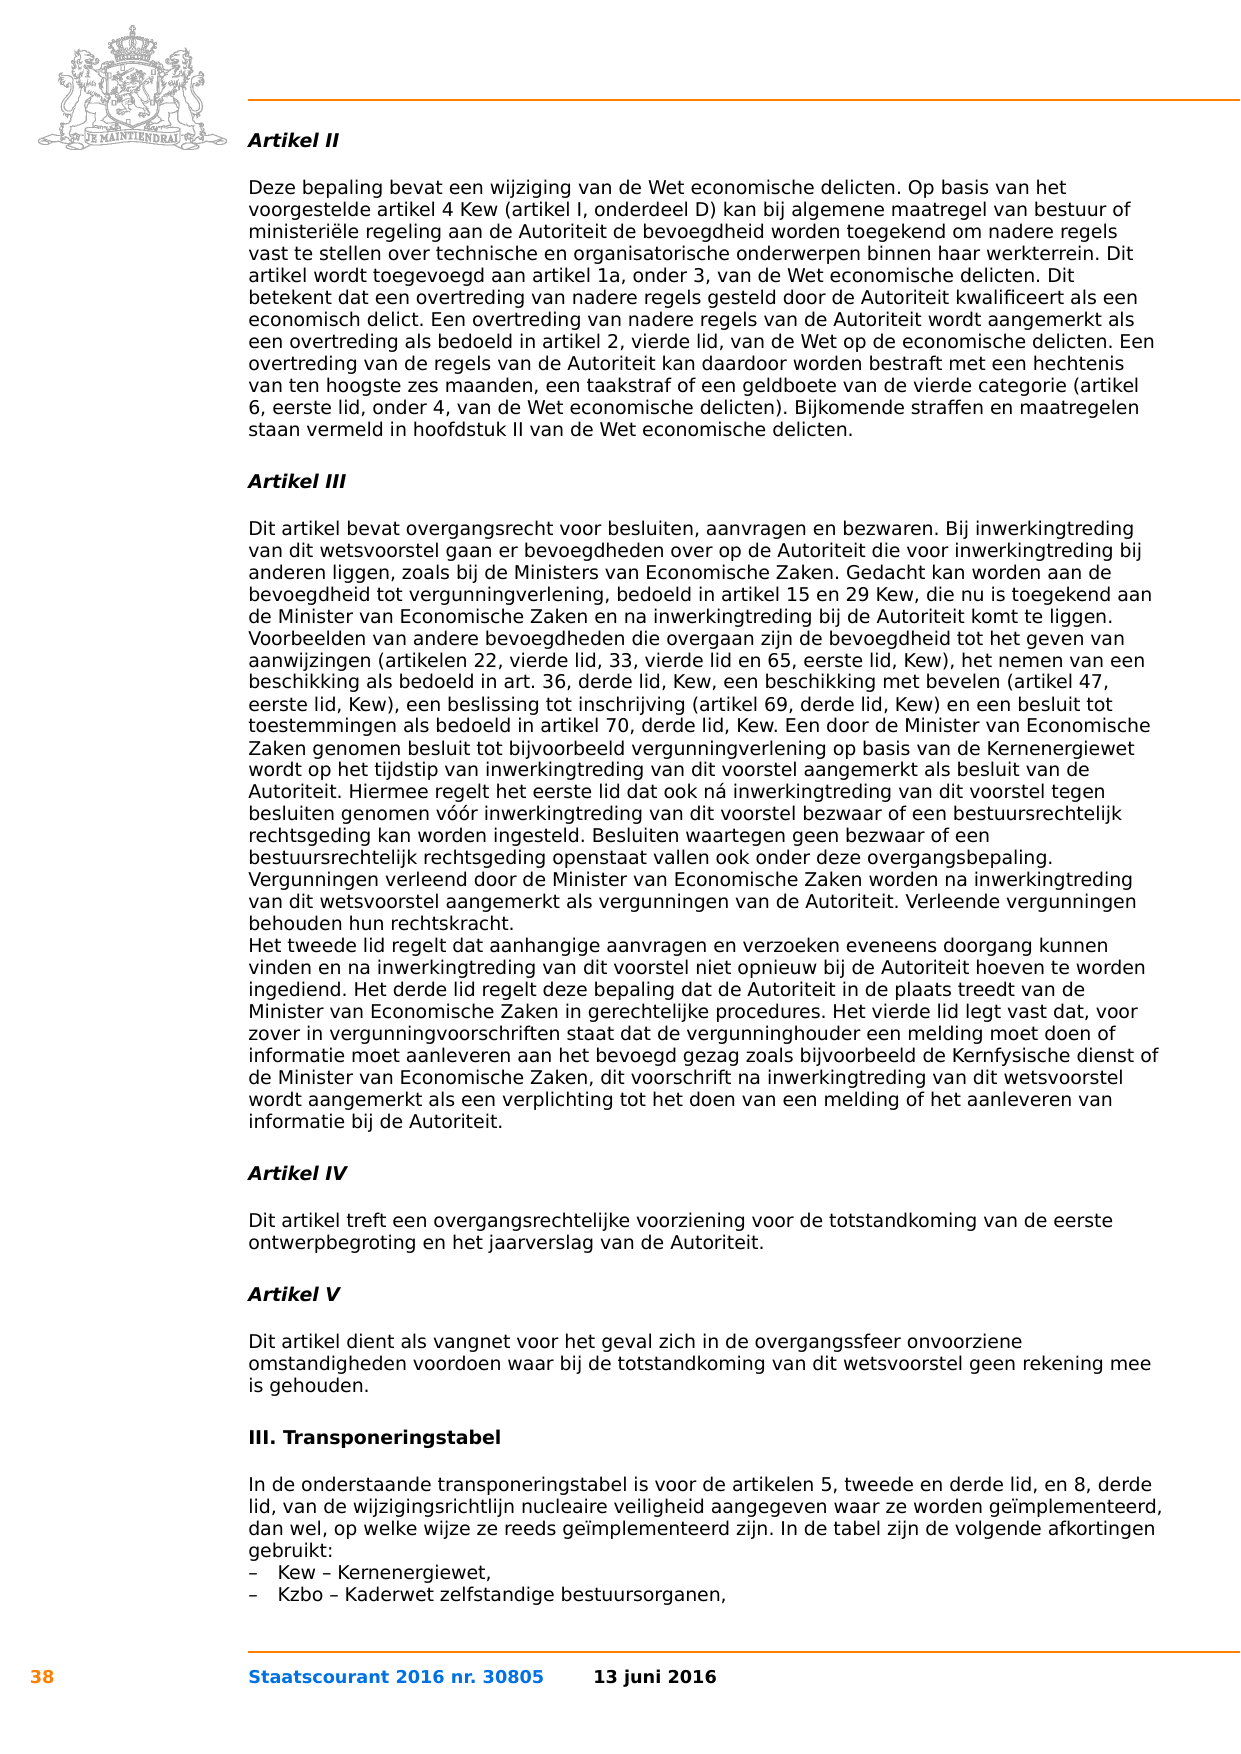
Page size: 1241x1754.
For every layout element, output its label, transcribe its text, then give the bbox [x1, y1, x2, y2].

text In de onderstaande transponeringstabel is voor de artikelen 5, tweede en derde lid, en 8, derde lid, van de wijzigingsrichtlijn nucleaire veiligheid aangegeven waar ze worden geïmplementeerd, dan wel, op welke wijze ze reeds geïmplementeerd zijn. In de tabel zijn de volgende afkortingen gebruikt: [248, 1474, 1163, 1562]
text – Kzbo – Kaderwet zelfstandige bestuursorganen, [248, 1584, 1163, 1606]
text – Kew – Kernenergiewet, [248, 1562, 1163, 1584]
text Deze bepaling bevat een wijziging van de Wet economische delicten. Op basis van het voorgestelde artikel 4 Kew (artikel I, onderdeel D) kan bij algemene maatregel van bestuur of ministeriële regeling aan de Autoriteit de bevoegdheid worden toegekend om nadere regels vast te stellen over technische en organisatorische onderwerpen binnen haar werkterrein. Dit artikel wordt toegevoegd aan artikel 1a, onder 3, van de Wet economische delicten. Dit betekent dat een overtreding van nadere regels gesteld door de Autoriteit kwalificeert als een economisch delict. Een overtreding van nadere regels van de Autoriteit wordt aangemerkt als een overtreding als bedoeld in artikel 2, vierde lid, van de Wet op de economische delicten. Een overtreding van de regels van de Autoriteit kan daardoor worden bestraft met een hechtenis van ten hoogste zes maanden, een taakstraf of een geldboete van de vierde categorie (artikel 6, eerste lid, onder 4, van de Wet economische delicten). Bijkomende straffen en maatregelen staan vermeld in hoofdstuk II van de Wet economische delicten. [248, 177, 1163, 441]
picture [38, 25, 227, 150]
text Dit artikel bevat overgangsrecht voor besluiten, aanvragen en bezwaren. Bij inwerkingtreding van dit wetsvoorstel gaan er bevoegdheden over op de Autoriteit die voor inwerkingtreding bij anderen liggen, zoals bij de Ministers van Economische Zaken. Gedacht kan worden aan de bevoegdheid tot vergunningverlening, bedoeld in artikel 15 en 29 Kew, die nu is toegekend aan de Minister van Economische Zaken en na inwerkingtreding bij de Autoriteit komt te liggen. Voorbeelden van andere bevoegdheden die overgaan zijn de bevoegdheid tot het geven van aanwijzingen (artikelen 22, vierde lid, 33, vierde lid en 65, eerste lid, Kew), het nemen van een beschikking als bedoeld in art. 36, derde lid, Kew, een beschikking met bevelen (artikel 47, eerste lid, Kew), een beslissing tot inschrijving (artikel 69, derde lid, Kew) en een besluit tot toestemmingen als bedoeld in artikel 70, derde lid, Kew. Een door de Minister van Economische Zaken genomen besluit tot bijvoorbeeld vergunningverlening op basis van de Kernenergiewet wordt op het tijdstip van inwerkingtreding van dit voorstel aangemerkt als besluit van de Autoriteit. Hiermee regelt het eerste lid dat ook ná inwerkingtreding van dit voorstel tegen besluiten genomen vóór inwerkingtreding van dit voorstel bezwaar of een bestuursrechtelijk rechtsgeding kan worden ingesteld. Besluiten waartegen geen bezwaar of een bestuursrechtelijk rechtsgeding openstaat vallen ook onder deze overgangsbepaling. Vergunningen verleend door de Minister van Economische Zaken worden na inwerkingtreding van dit wetsvoorstel aangemerkt als vergunningen van de Autoriteit. Verleende vergunningen behouden hun rechtskracht. [248, 518, 1163, 935]
subtitle Artikel V [248, 1284, 1163, 1306]
text Dit artikel dient als vangnet voor het geval zich in de overgangssfeer onvoorziene omstandigheden voordoen waar bij de totstandkoming van dit wetsvoorstel geen rekening mee is gehouden. [248, 1331, 1163, 1397]
subtitle Artikel III [248, 471, 1163, 493]
subtitle III. Transponeringstabel [248, 1427, 1163, 1449]
subtitle Artikel IV [248, 1163, 1163, 1185]
text Dit artikel treft een overgangsrechtelijke voorziening voor de totstandkoming van de eerste ontwerpbegroting en het jaarverslag van de Autoriteit. [248, 1210, 1163, 1254]
text Het tweede lid regelt dat aanhangige aanvragen en verzoeken eveneens doorgang kunnen vinden en na inwerkingtreding van dit voorstel niet opnieuw bij de Autoriteit hoeven te worden ingediend. Het derde lid regelt deze bepaling dat de Autoriteit in de plaats treedt van de Minister van Economische Zaken in gerechtelijke procedures. Het vierde lid legt vast dat, voor zover in vergunningvoorschriften staat dat de vergunninghouder een melding moet doen of informatie moet aanleveren aan het bevoegd gezag zoals bijvoorbeeld de Kernfysische dienst of de Minister van Economische Zaken, dit voorschrift na inwerkingtreding van dit wetsvoorstel wordt aangemerkt als een verplichting tot het doen van een melding of het aanleveren van informatie bij de Autoriteit. [248, 935, 1163, 1133]
subtitle Artikel II [248, 130, 1163, 152]
